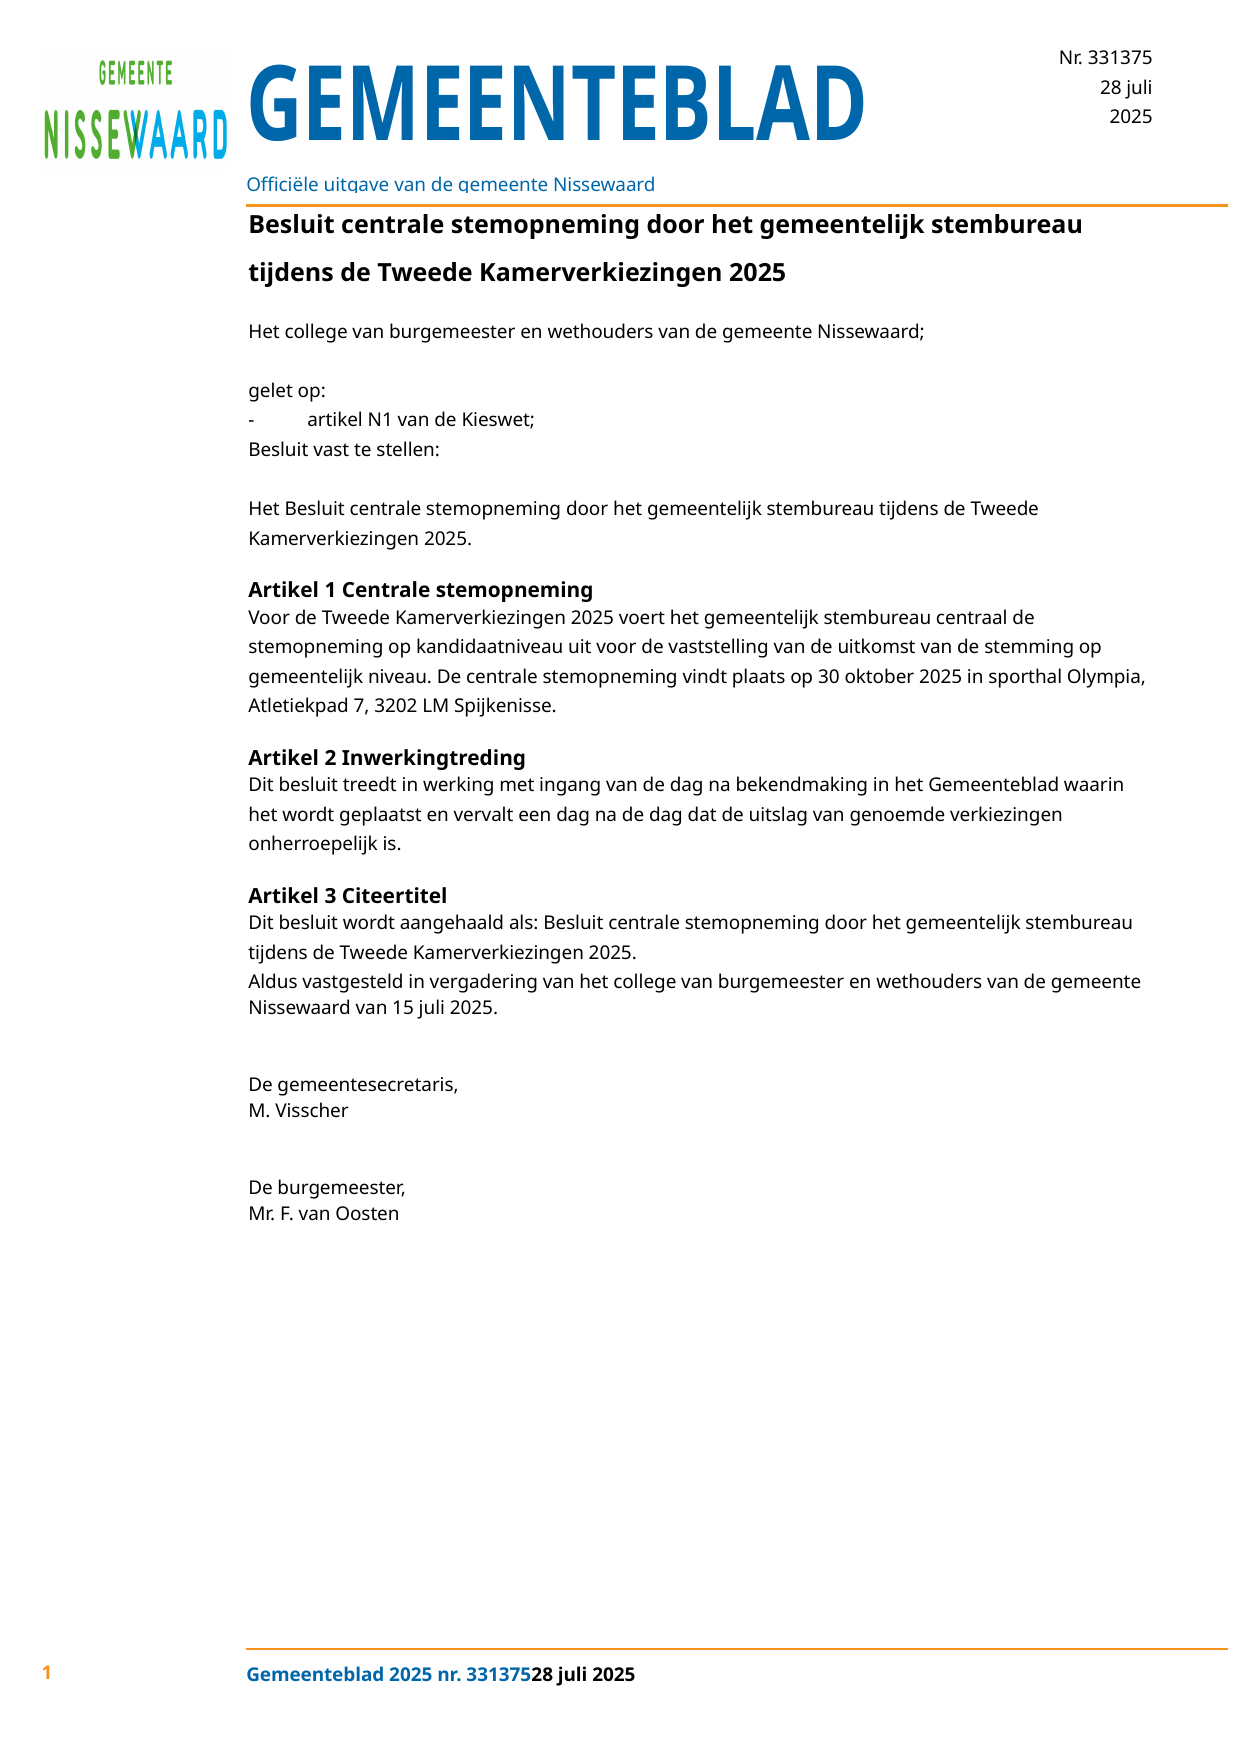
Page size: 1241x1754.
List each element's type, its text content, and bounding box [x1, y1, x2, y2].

text Besluit centrale stemopneming door het gemeentelijk stembureau tijdens de Tweede Kamerverkiezingen 2025 [248, 207, 1152, 288]
text M. Visscher [248, 1097, 1152, 1123]
text De burgemeester, [248, 1174, 1152, 1200]
text Artikel 2 Inwerkingtreding [248, 743, 1152, 771]
text Dit besluit treedt in werking met ingang van de dag na bekendmaking in het Gemeenteblad waarin het wordt geplaatst en vervalt een dag na de dag dat de uitslag van genoemde verkiezingen onherroepelijk is. [248, 771, 1152, 856]
text De gemeentesecretaris, [248, 1072, 1152, 1097]
text Aldus vastgesteld in vergadering van het college van burgemeester en wethouders van de gemeente Nissewaard van 15 juli 2025. [248, 969, 1152, 1020]
list artikel N1 van de Kieswet; [248, 407, 1152, 432]
text gelet op: [248, 377, 1152, 403]
text Artikel 3 Citeertitel [248, 881, 1152, 909]
text Dit besluit wordt aangehaald als: Besluit centrale stemopneming door het gemeentelijk stembureau tijdens de Tweede Kamerverkiezingen 2025. [248, 909, 1152, 965]
text Besluit vast te stellen: [248, 436, 1152, 462]
text Artikel 1 Centrale stemopneming [248, 575, 1152, 604]
picture [41, 47, 231, 172]
text Het college van burgemeester en wethouders van de gemeente Nissewaard; [248, 318, 1152, 344]
text Mr. F. van Oosten [248, 1200, 1152, 1226]
text Voor de Tweede Kamerverkiezingen 2025 voert het gemeentelijk stembureau centraal de stemopneming op kandidaatniveau uit voor de vaststelling van de uitkomst van de stemming op gemeentelijk niveau. De centrale stemopneming vindt plaats op 30 oktober 2025 in sporthal Olympia, Atletiekpad 7, 3202 LM Spijkenisse. [248, 604, 1152, 718]
text Het Besluit centrale stemopneming door het gemeentelijk stembureau tijdens de Tweede Kamerverkiezingen 2025. [248, 495, 1152, 551]
